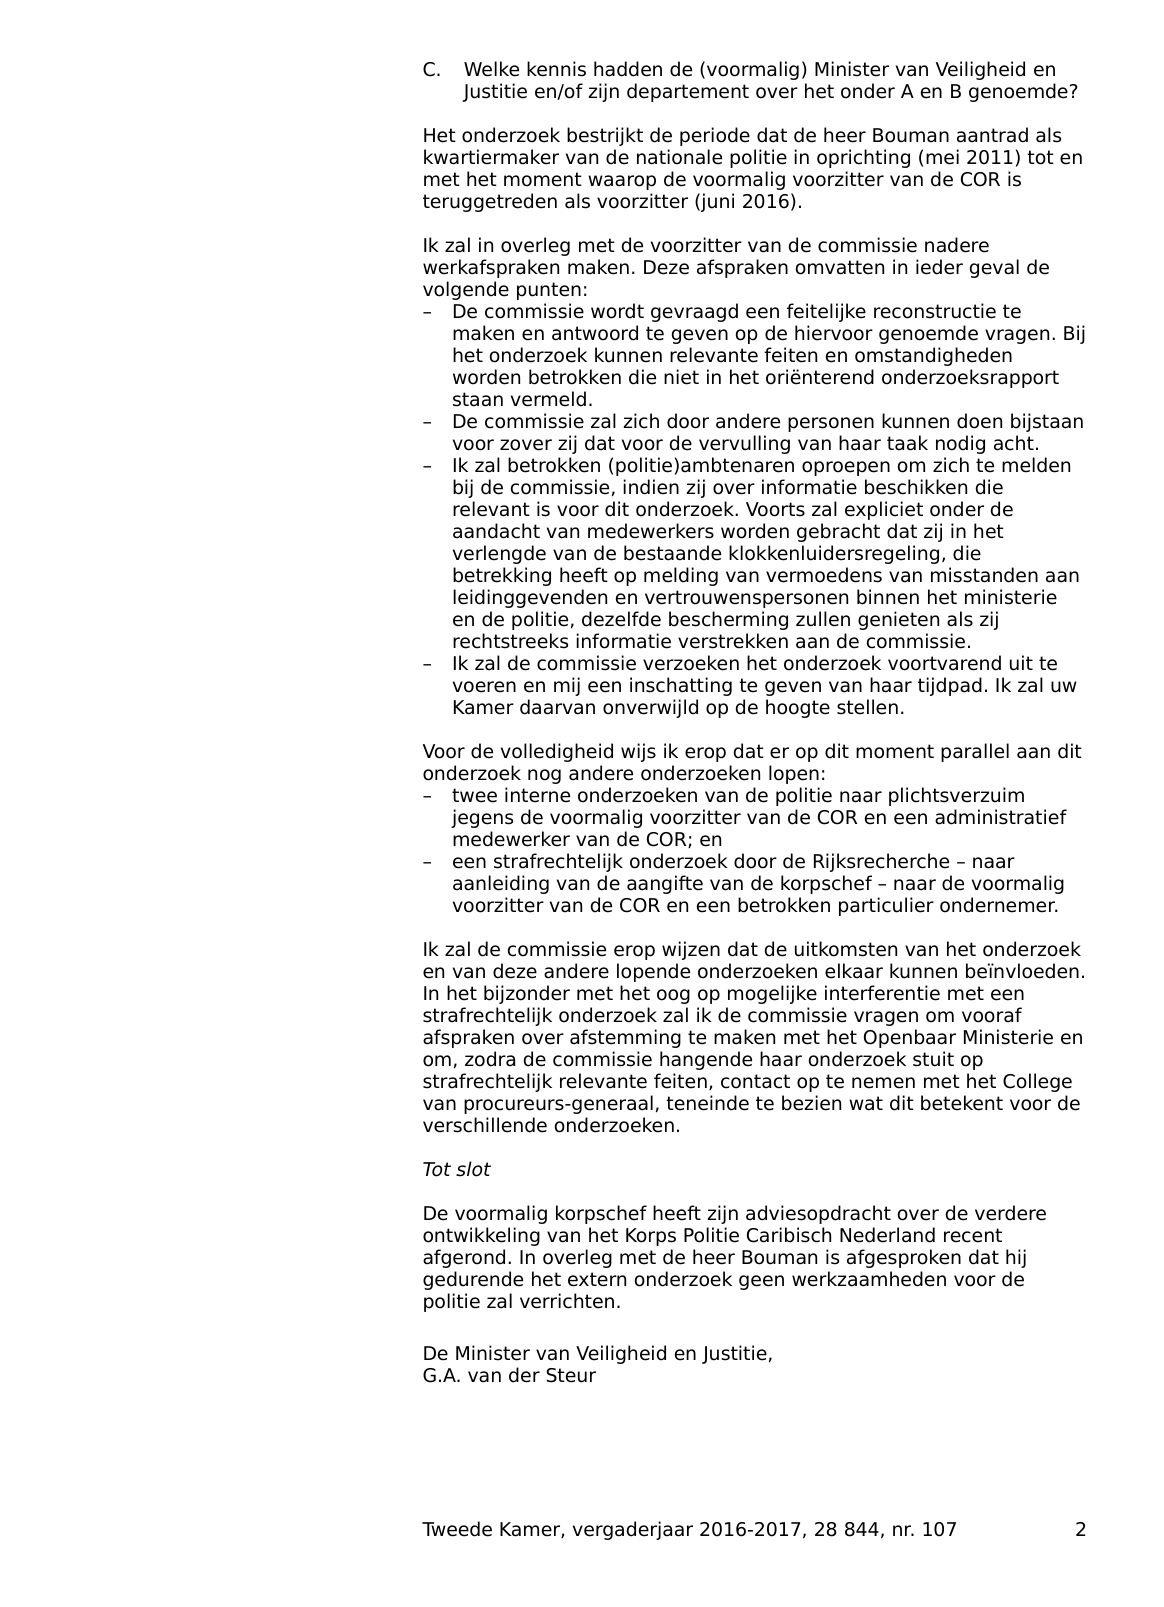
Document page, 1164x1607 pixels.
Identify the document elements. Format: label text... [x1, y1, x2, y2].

text De voormalig korpschef heeft zijn adviesopdracht over de verdere ontwikkeling van het Korps Politie Caribisch Nederland recent afgerond. In overleg met de heer Bouman is afgesproken dat hij gedurende het extern onderzoek geen werkzaamheden voor de politie zal verrichten. [422, 1203, 1087, 1313]
subtitle Tot slot [422, 1159, 1087, 1181]
text Ik zal de commissie erop wijzen dat de uitkomsten van het onderzoek en van deze andere lopende onderzoeken elkaar kunnen beïnvloeden. In het bijzonder met het oog op mogelijke interferentie met een strafrechtelijk onderzoek zal ik de commissie vragen om vooraf afspraken over afstemming te maken met het Openbaar Ministerie en om, zodra de commissie hangende haar onderzoek stuit op strafrechtelijk relevante feiten, contact op te nemen met het College van procureurs-generaal, teneinde te bezien wat dit betekent voor de verschillende onderzoeken. [422, 939, 1087, 1137]
text Het onderzoek bestrijkt de periode dat de heer Bouman aantrad als kwartiermaker van de nationale politie in oprichting (mei 2011) tot en met het moment waarop de voormalig voorzitter van de COR is teruggetreden als voorzitter (juni 2016). [422, 125, 1087, 213]
text Ik zal in overleg met de voorzitter van de commissie nadere werkafspraken maken. Deze afspraken omvatten in ieder geval de volgende punten: [422, 235, 1087, 301]
text C. Welke kennis hadden de (voormalig) Minister van Veiligheid en Justitie en/of zijn departement over het onder A en B genoemde? [422, 59, 1087, 103]
text – De commissie wordt gevraagd een feitelijke reconstructie te maken en antwoord te geven op de hiervoor genoemde vragen. Bij het onderzoek kunnen relevante feiten en omstandigheden worden betrokken die niet in het oriënterend onderzoeksrapport staan vermeld. [422, 301, 1087, 411]
text – Ik zal betrokken (politie)ambtenaren oproepen om zich te melden bij de commissie, indien zij over informatie beschikken die relevant is voor dit onderzoek. Voorts zal expliciet onder de aandacht van medewerkers worden gebracht dat zij in het verlengde van de bestaande klokkenluidersregeling, die betrekking heeft op melding van vermoedens van misstanden aan leidinggevenden en vertrouwenspersonen binnen het ministerie en de politie, dezelfde bescherming zullen genieten als zij rechtstreeks informatie verstrekken aan de commissie. [422, 455, 1087, 653]
text – een strafrechtelijk onderzoek door de Rijksrecherche – naar aanleiding van de aangifte van de korpschef – naar de voormalig voorzitter van de COR en een betrokken particulier ondernemer. [422, 851, 1087, 917]
text De Minister van Veiligheid en Justitie, G.A. van der Steur [422, 1343, 1087, 1387]
text – De commissie zal zich door andere personen kunnen doen bijstaan voor zover zij dat voor de vervulling van haar taak nodig acht. [422, 411, 1087, 455]
text Voor de volledigheid wijs ik erop dat er op dit moment parallel aan dit onderzoek nog andere onderzoeken lopen: [422, 741, 1087, 785]
text – twee interne onderzoeken van de politie naar plichtsverzuim jegens de voormalig voorzitter van de COR en een administratief medewerker van de COR; en [422, 785, 1087, 851]
text – Ik zal de commissie verzoeken het onderzoek voortvarend uit te voeren en mij een inschatting te geven van haar tijdpad. Ik zal uw Kamer daarvan onverwijld op de hoogte stellen. [422, 653, 1087, 719]
